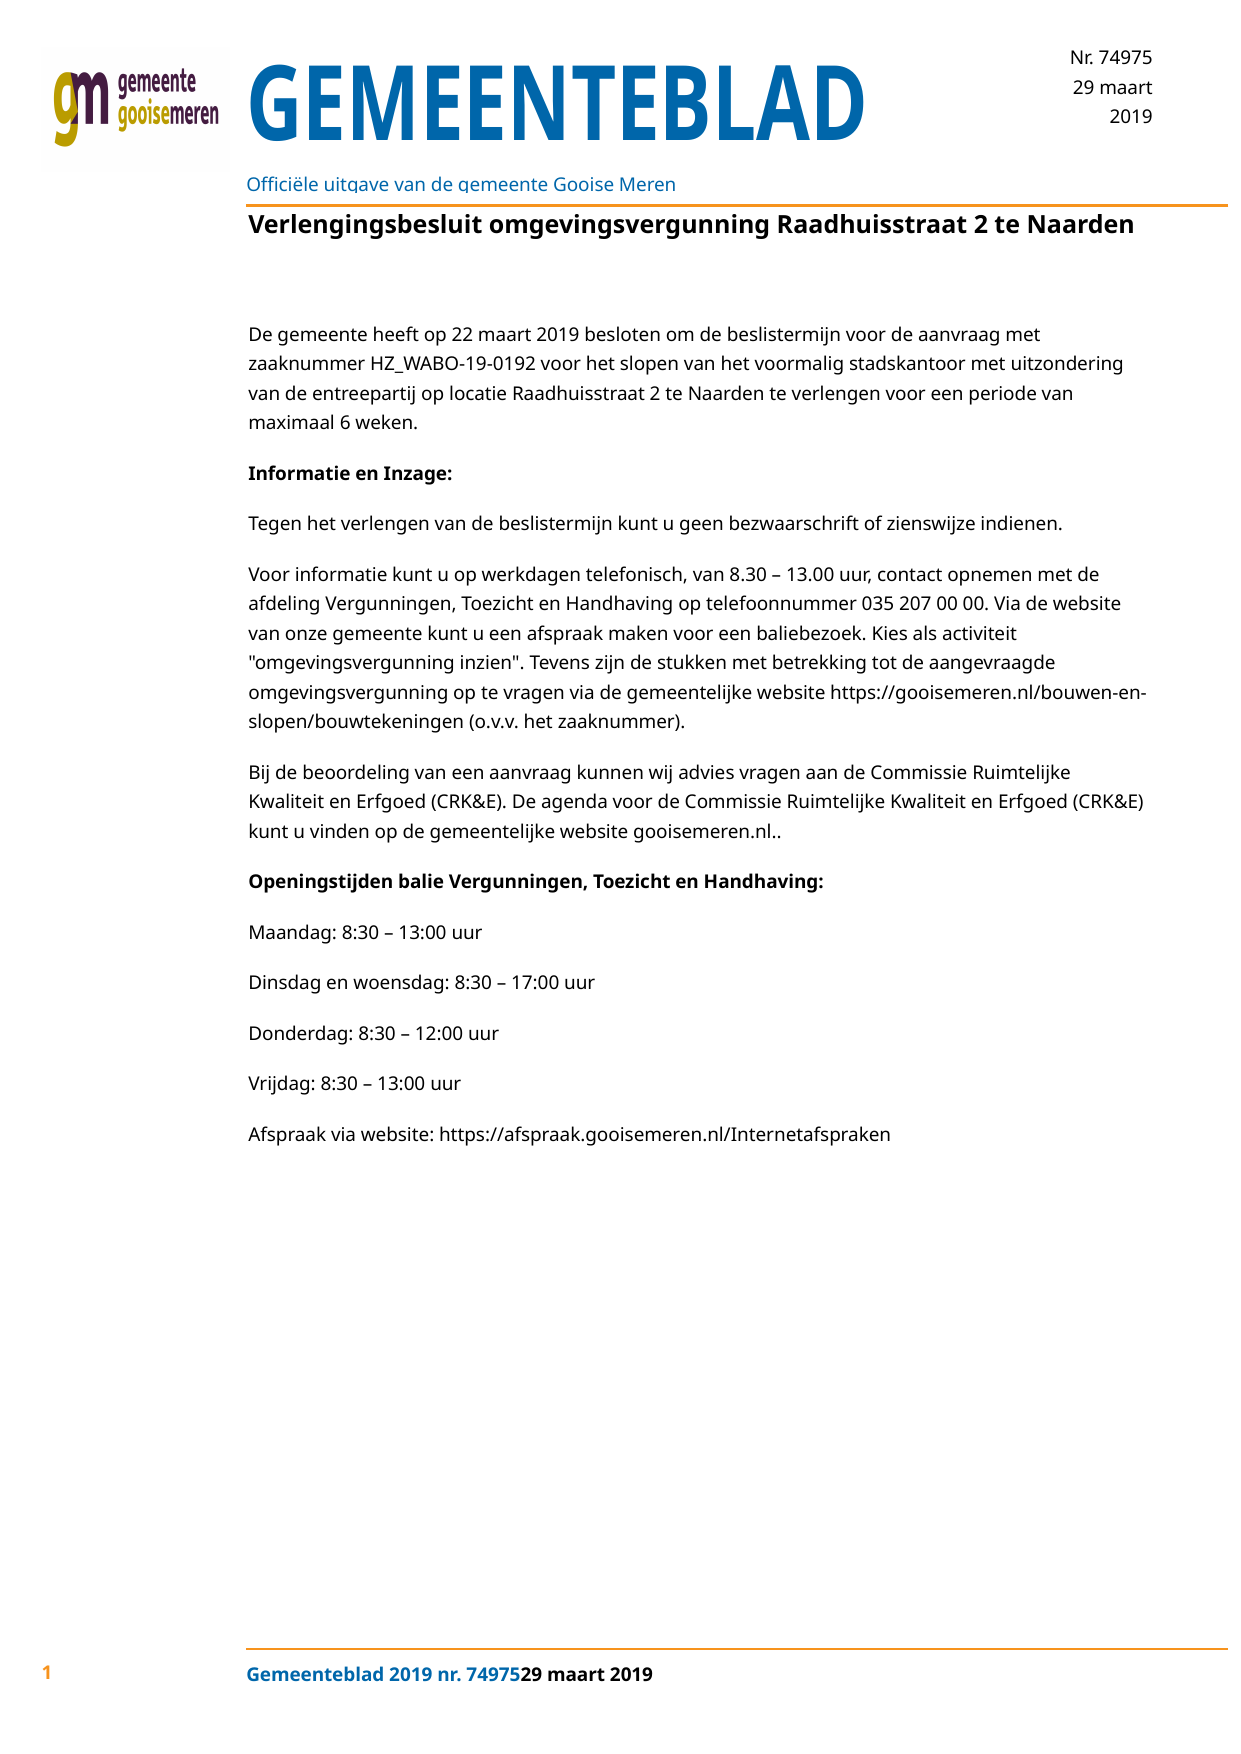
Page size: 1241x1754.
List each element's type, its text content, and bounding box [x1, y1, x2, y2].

picture [41, 47, 231, 172]
text Tegen het verlengen van de beslistermijn kunt u geen bezwaarschrift of zienswijze indienen. [248, 510, 1152, 536]
text Voor informatie kunt u op werkdagen telefonisch, van 8.30 – 13.00 uur, contact opnemen met de afdeling Vergunningen, Toezicht en Handhaving op telefoonnummer 035 207 00 00. Via de website van onze gemeente kunt u een afspraak maken voor een baliebezoek. Kies als activiteit "omgevingsvergunning inzien". Tevens zijn de stukken met betrekking tot de aangevraagde omgevingsvergunning op te vragen via de gemeentelijke website https://gooisemeren.nl/bouwen-en-slopen/bouwtekeningen (o.v.v. het zaaknummer). [248, 561, 1152, 734]
text Openingstijden balie Vergunningen, Toezicht en Handhaving: [248, 869, 1152, 894]
text Bij de beoordeling van een aanvraag kunnen wij advies vragen aan de Commissie Ruimtelijke Kwaliteit en Erfgoed (CRK&E). De agenda voor de Commissie Ruimtelijke Kwaliteit en Erfgoed (CRK&E) kunt u vinden op de gemeentelijke website gooisemeren.nl.. [248, 759, 1152, 844]
text Dinsdag en woensdag: 8:30 – 17:00 uur [248, 969, 1152, 995]
text De gemeente heeft op 22 maart 2019 besloten om de beslistermijn voor de aanvraag met zaaknummer HZ_WABO-19-0192 voor het slopen van het voormalig stadskantoor met uitzondering van de entreepartij op locatie Raadhuisstraat 2 te Naarden te verlengen voor een periode van maximaal 6 weken. [248, 321, 1152, 435]
text Afspraak via website: https://afspraak.gooisemeren.nl/Internetafspraken [248, 1121, 1152, 1146]
text Maandag: 8:30 – 13:00 uur [248, 919, 1152, 945]
text Verlengingsbesluit omgevingsvergunning Raadhuisstraat 2 te Naarden [248, 207, 1152, 241]
text Donderdag: 8:30 – 12:00 uur [248, 1020, 1152, 1046]
text Informatie en Inzage: [248, 460, 1152, 486]
text Vrijdag: 8:30 – 13:00 uur [248, 1070, 1152, 1096]
